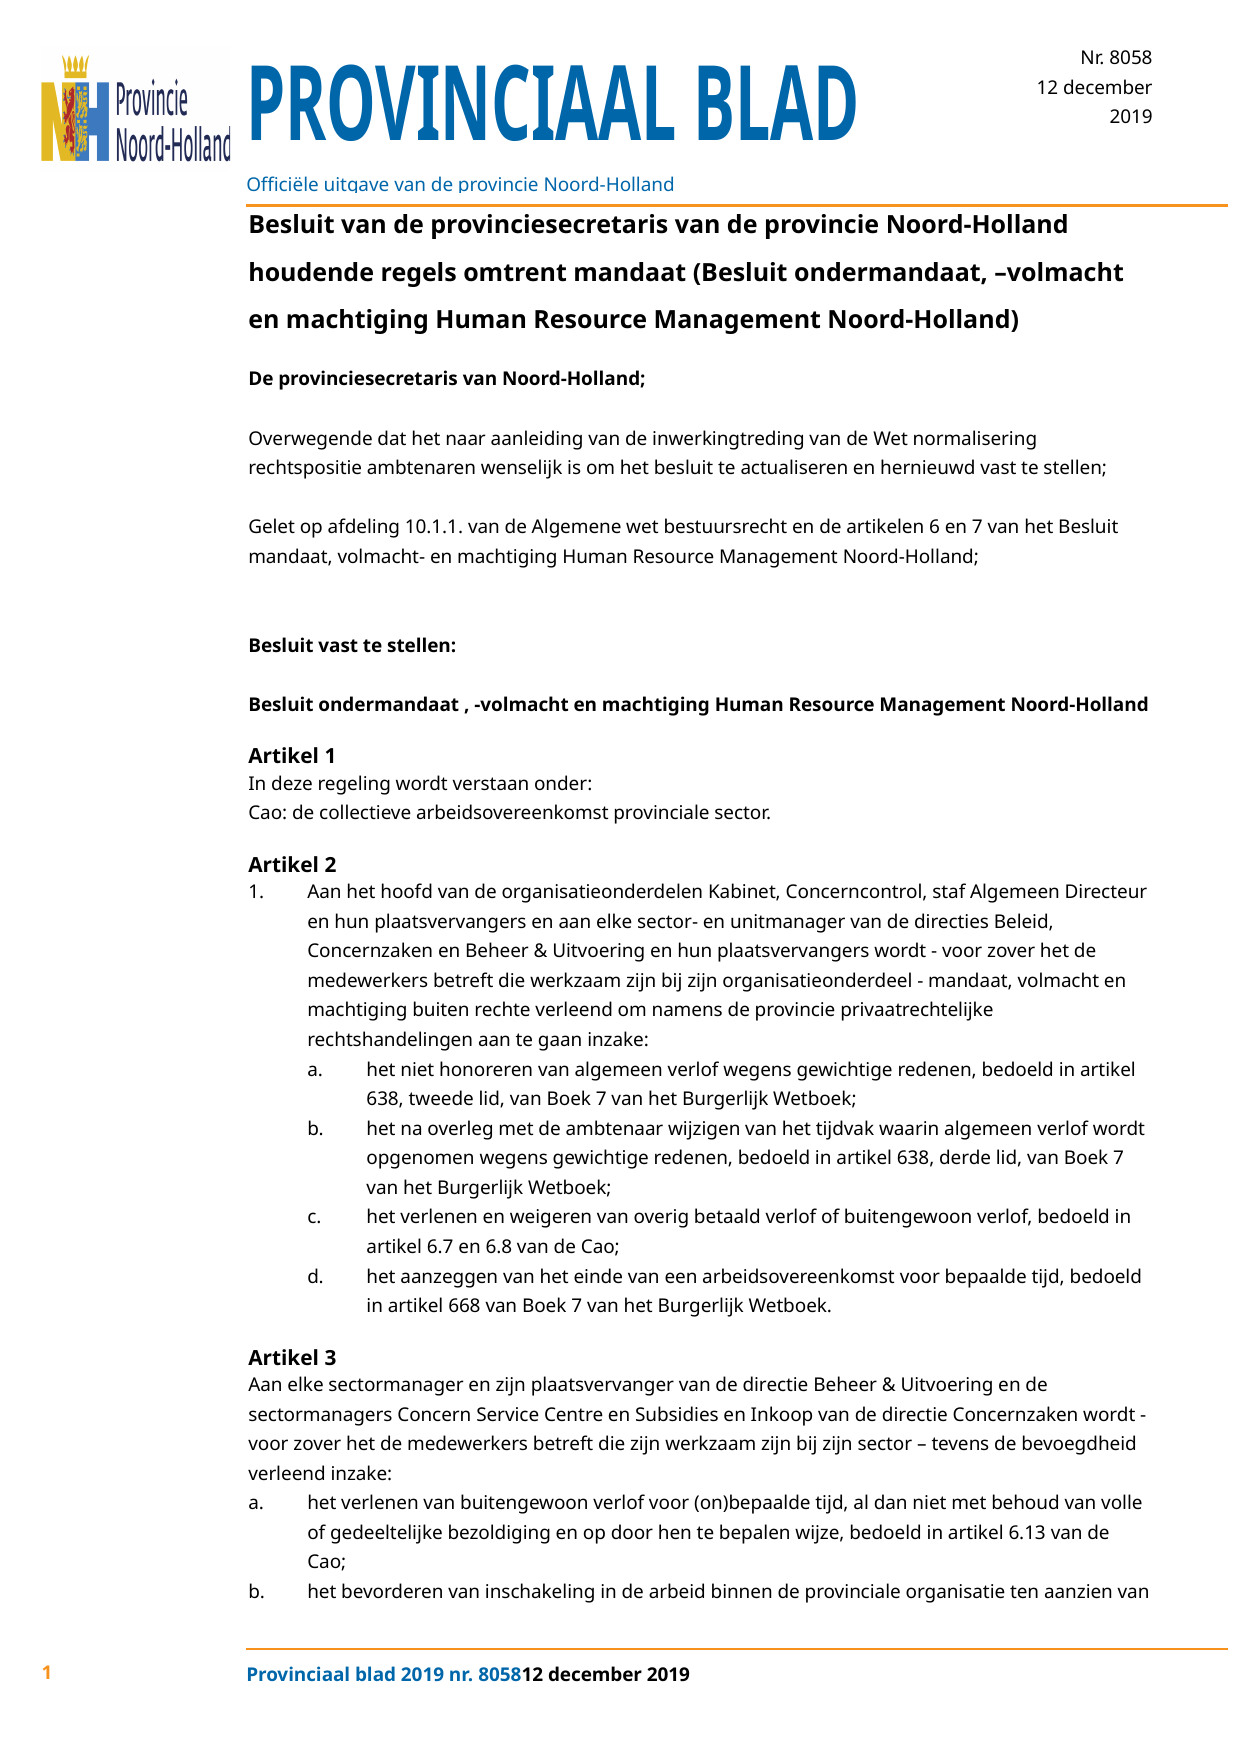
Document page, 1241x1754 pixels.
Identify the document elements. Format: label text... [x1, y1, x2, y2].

text Aan elke sectormanager en zijn plaatsvervanger van de directie Beheer & Uitvoering en de sectormanagers Concern Service Centre en Subsidies en Inkoop van de directie Concernzaken wordt - voor zover het de medewerkers betreft die zijn werkzaam zijn bij zijn sector – tevens de bevoegdheid verleend inzake: [248, 1371, 1152, 1486]
text Artikel 1 [248, 741, 1152, 770]
list het bevorderen van inschakeling in de arbeid binnen de provinciale organisatie ten aanzien van [248, 1578, 1152, 1604]
text Besluit van de provinciesecretaris van de provincie Noord-Holland houdende regels omtrent mandaat (Besluit ondermandaat, –volmacht en machtiging Human Resource Management Noord-Holland) [248, 207, 1152, 336]
list het niet honoreren van algemeen verlof wegens gewichtige redenen, bedoeld in artikel 638, tweede lid, van Boek 7 van het Burgerlijk Wetboek; [307, 1056, 1152, 1111]
list Aan het hoofd van de organisatieonderdelen Kabinet, Concerncontrol, staf Algemeen Directeur en hun plaatsvervangers en aan elke sector- en unitmanager van de directies Beleid, Concernzaken en Beheer & Uitvoering en hun plaatsvervangers wordt - voor zover het de medewerkers betreft die werkzaam zijn bij zijn organisatieonderdeel - mandaat, volmacht en machtiging buiten rechte verleend om namens de provincie privaatrechtelijke rechtshandelingen aan te gaan inzake: [248, 878, 1152, 1052]
text Besluit ondermandaat , -volmacht en machtiging Human Resource Management Noord-Holland [248, 691, 1152, 717]
text In deze regeling wordt verstaan onder: [248, 770, 1152, 796]
list het verlenen en weigeren van overig betaald verlof of buitengewoon verlof, bedoeld in artikel 6.7 en 6.8 van de Cao; [307, 1204, 1152, 1259]
text Overwegende dat het naar aanleiding van de inwerkingtreding van de Wet normalisering rechtspositie ambtenaren wenselijk is om het besluit te actualiseren en hernieuwd vast te stellen; [248, 425, 1152, 480]
list het na overleg met de ambtenaar wijzigen van het tijdvak waarin algemeen verlof wordt opgenomen wegens gewichtige redenen, bedoeld in artikel 638, derde lid, van Boek 7 van het Burgerlijk Wetboek; [307, 1115, 1152, 1200]
text Besluit vast te stellen: [248, 632, 1152, 657]
text Cao: de collectieve arbeidsovereenkomst provinciale sector. [248, 799, 1152, 825]
text Gelet op afdeling 10.1.1. van de Algemene wet bestuursrecht en de artikelen 6 en 7 van het Besluit mandaat, volmacht- en machtiging Human Resource Management Noord-Holland; [248, 513, 1152, 569]
picture [41, 47, 231, 172]
text Artikel 3 [248, 1343, 1152, 1371]
list het aanzeggen van het einde van een arbeidsovereenkomst voor bepaalde tijd, bedoeld in artikel 668 van Boek 7 van het Burgerlijk Wetboek. [307, 1263, 1152, 1318]
text De provinciesecretaris van Noord-Holland; [248, 366, 1152, 391]
list het verlenen van buitengewoon verlof voor (on)bepaalde tijd, al dan niet met behoud van volle of gedeeltelijke bezoldiging en op door hen te bepalen wijze, bedoeld in artikel 6.13 van de Cao; [248, 1489, 1152, 1574]
text Artikel 2 [248, 850, 1152, 878]
